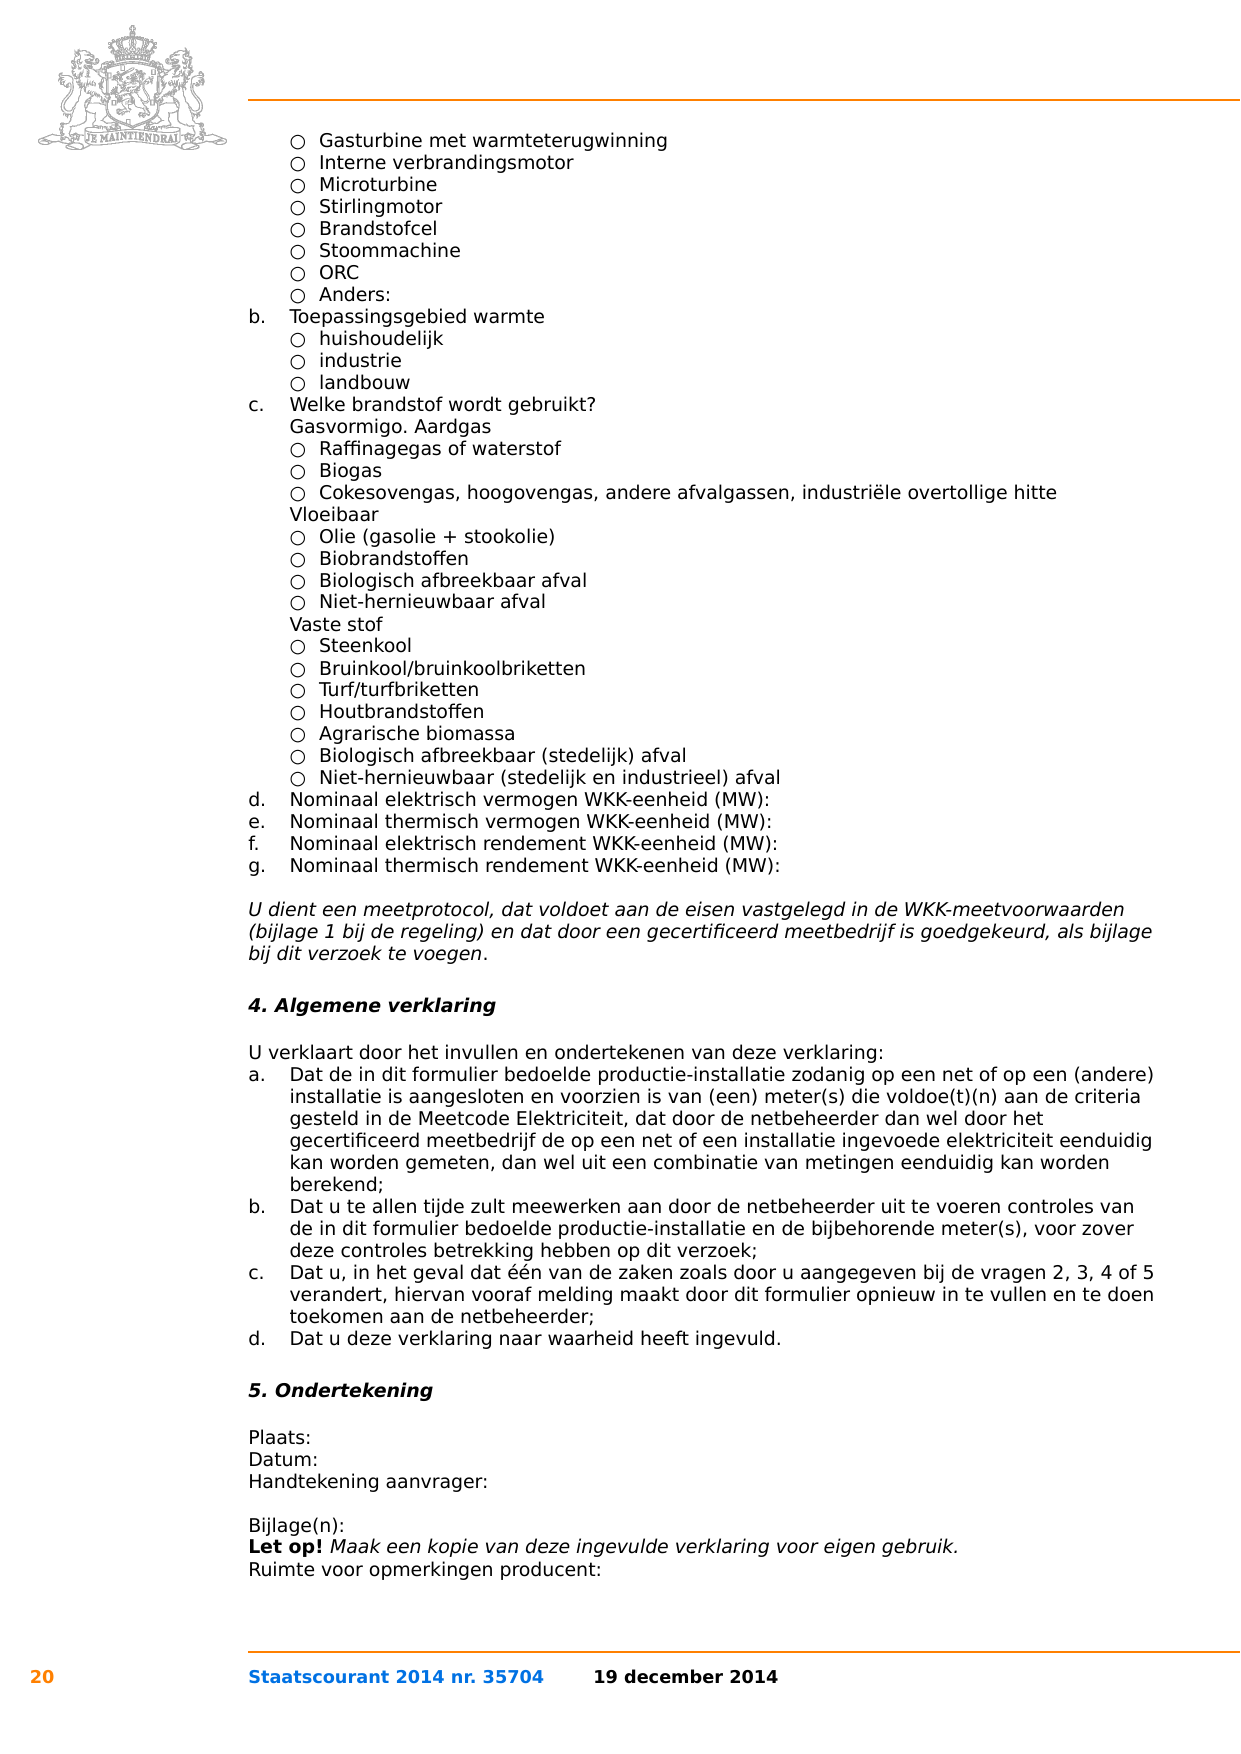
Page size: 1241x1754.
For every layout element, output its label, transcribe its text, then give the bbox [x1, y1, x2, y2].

text ○ Steenkool [289, 635, 1163, 657]
text ○ Biologisch afbreekbaar afval [289, 569, 1163, 591]
text Plaats: [248, 1427, 1163, 1449]
text d. Dat u deze verklaring naar waarheid heeft ingevuld. [248, 1328, 1163, 1350]
subtitle 5. Ondertekening [248, 1380, 1163, 1402]
text ○ huishoudelijk [289, 328, 1163, 350]
text ○ Niet-hernieuwbaar (stedelijk en industrieel) afval [289, 767, 1163, 789]
text ○ Raffinagegas of waterstof [289, 438, 1163, 459]
text ○ Niet-hernieuwbaar afval [289, 591, 1163, 613]
text ○ Brandstofcel [289, 218, 1163, 240]
text Ruimte voor opmerkingen producent: [248, 1558, 1163, 1580]
text U dient een meetprotocol, dat voldoet aan de eisen vastgelegd in de WKK-meetvoorwaarden (bijlage 1 bij de regeling) en dat door een gecertificeerd meetbedrijf is goedgekeurd, als bijlage bij dit verzoek te voegen. [248, 899, 1163, 965]
text Let op! Maak een kopie van deze ingevulde verklaring voor eigen gebruik. [248, 1536, 1163, 1558]
text U verklaart door het invullen en ondertekenen van deze verklaring: [248, 1042, 1163, 1064]
text Handtekening aanvrager: [248, 1471, 1163, 1493]
subtitle 4. Algemene verklaring [248, 995, 1163, 1017]
text b. Toepassingsgebied warmte [248, 306, 1163, 328]
text ○ Bruinkool/bruinkoolbriketten [289, 657, 1163, 679]
text ○ Biobrandstoffen [289, 547, 1163, 569]
text Datum: [248, 1449, 1163, 1471]
text ○ landbouw [289, 372, 1163, 394]
text ○ Houtbrandstoffen [289, 701, 1163, 723]
text d. Nominaal elektrisch vermogen WKK-eenheid (MW): [248, 789, 1163, 811]
text ○ Anders: [289, 284, 1163, 306]
text ○ Biologisch afbreekbaar (stedelijk) afval [289, 745, 1163, 767]
text e. Nominaal thermisch vermogen WKK-eenheid (MW): [248, 811, 1163, 833]
text ○ industrie [289, 350, 1163, 372]
text Vloeibaar [289, 503, 1163, 526]
text ○ Turf/turfbriketten [289, 679, 1163, 701]
text a. Dat de in dit formulier bedoelde productie-installatie zodanig op een net of op een (andere) installatie is aangesloten en voorzien is van (een) meter(s) die voldoe(t)(n) aan de criteria gesteld in de Meetcode Elektriciteit, dat door de netbeheerder dan wel door het gecertificeerd meetbedrijf de op een net of een installatie ingevoede elektriciteit eenduidig kan worden gemeten, dan wel uit een combinatie van metingen eenduidig kan worden berekend; [248, 1064, 1163, 1196]
picture [38, 25, 227, 150]
text Gasvormigo. Aardgas [289, 416, 1163, 438]
text ○ ORC [289, 262, 1163, 284]
text c. Welke brandstof wordt gebruikt? [248, 394, 1163, 416]
text ○ Stirlingmotor [289, 196, 1163, 218]
text g. Nominaal thermisch rendement WKK-eenheid (MW): [248, 855, 1163, 877]
text ○ Agrarische biomassa [289, 723, 1163, 745]
text ○ Cokesovengas, hoogovengas, andere afvalgassen, industriële overtollige hitte [289, 482, 1163, 503]
text Vaste stof [289, 613, 1163, 635]
text ○ Stoommachine [289, 240, 1163, 262]
text c. Dat u, in het geval dat één van de zaken zoals door u aangegeven bij de vragen 2, 3, 4 of 5 verandert, hiervan vooraf melding maakt door dit formulier opnieuw in te vullen en te doen toekomen aan de netbeheerder; [248, 1262, 1163, 1328]
text ○ Biogas [289, 459, 1163, 482]
text f. Nominaal elektrisch rendement WKK-eenheid (MW): [248, 833, 1163, 855]
text ○ Microturbine [289, 174, 1163, 196]
text Bijlage(n): [248, 1514, 1163, 1536]
text ○ Gasturbine met warmteterugwinning [289, 130, 1163, 152]
text ○ Interne verbrandingsmotor [289, 152, 1163, 174]
text ○ Olie (gasolie + stookolie) [289, 526, 1163, 547]
text b. Dat u te allen tijde zult meewerken aan door de netbeheerder uit te voeren controles van de in dit formulier bedoelde productie-installatie en de bijbehorende meter(s), voor zover deze controles betrekking hebben op dit verzoek; [248, 1196, 1163, 1262]
